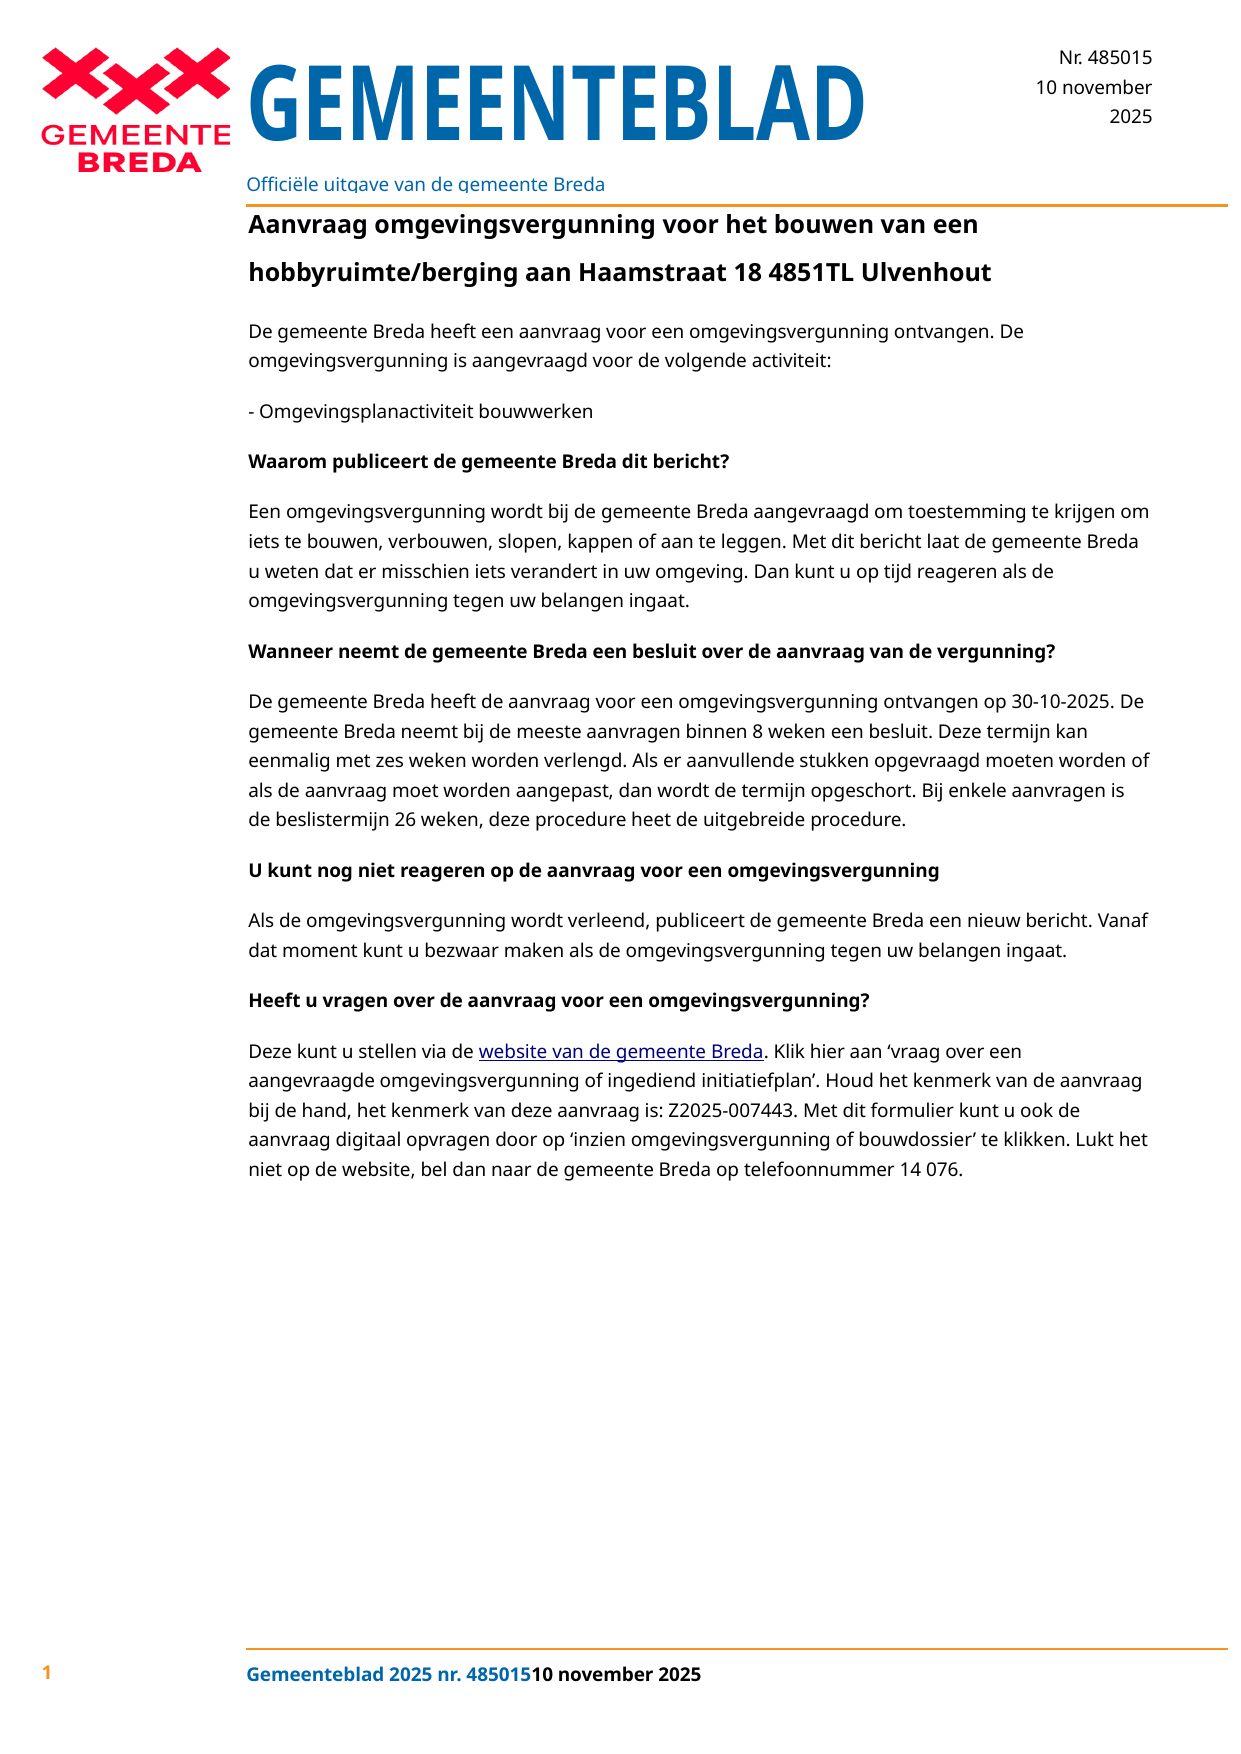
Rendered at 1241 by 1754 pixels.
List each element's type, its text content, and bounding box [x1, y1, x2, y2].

text U kunt nog niet reageren op de aanvraag voor een omgevingsvergunning [248, 857, 1152, 883]
text De gemeente Breda heeft de aanvraag voor een omgevingsvergunning ontvangen op 30-10-2025. De gemeente Breda neemt bij de meeste aanvragen binnen 8 weken een besluit. Deze termijn kan eenmalig met zes weken worden verlengd. Als er aanvullende stukken opgevraagd moeten worden of als de aanvraag moet worden aangepast, dan wordt de termijn opgeschort. Bij enkele aanvragen is de beslistermijn 26 weken, deze procedure heet de uitgebreide procedure. [248, 688, 1152, 832]
text Waarom publiceert de gemeente Breda dit bericht? [248, 448, 1152, 474]
picture [41, 47, 231, 172]
text De gemeente Breda heeft een aanvraag voor een omgevingsvergunning ontvangen. De omgevingsvergunning is aangevraagd voor de volgende activiteit: [248, 318, 1152, 373]
text Als de omgevingsvergunning wordt verleend, publiceert de gemeente Breda een nieuw bericht. Vanaf dat moment kunt u bezwaar maken als de omgevingsvergunning tegen uw belangen ingaat. [248, 907, 1152, 963]
text Wanneer neemt de gemeente Breda een besluit over de aanvraag van de vergunning? [248, 638, 1152, 664]
text - Omgevingsplanactiviteit bouwwerken [248, 398, 1152, 424]
text Deze kunt u stellen via de website van de gemeente Breda. Klik hier aan ‘vraag over een aangevraagde omgevingsvergunning of ingediend initiatiefplan’. Houd het kenmerk van de aanvraag bij de hand, het kenmerk van deze aanvraag is: Z2025-007443. Met dit formulier kunt u ook de aanvraag digitaal opvragen door op ‘inzien omgevingsvergunning of bouwdossier’ te klikken. Lukt het niet op de website, bel dan naar de gemeente Breda op telefoonnummer 14 076. [248, 1038, 1152, 1182]
text Aanvraag omgevingsvergunning voor het bouwen van een hobbyruimte/berging aan Haamstraat 18 4851TL Ulvenhout [248, 207, 1152, 288]
text Een omgevingsvergunning wordt bij de gemeente Breda aangevraagd om toestemming te krijgen om iets te bouwen, verbouwen, slopen, kappen of aan te leggen. Met dit bericht laat de gemeente Breda u weten dat er misschien iets verandert in uw omgeving. Dan kunt u op tijd reageren als de omgevingsvergunning tegen uw belangen ingaat. [248, 499, 1152, 613]
text Heeft u vragen over de aanvraag voor een omgevingsvergunning? [248, 987, 1152, 1013]
